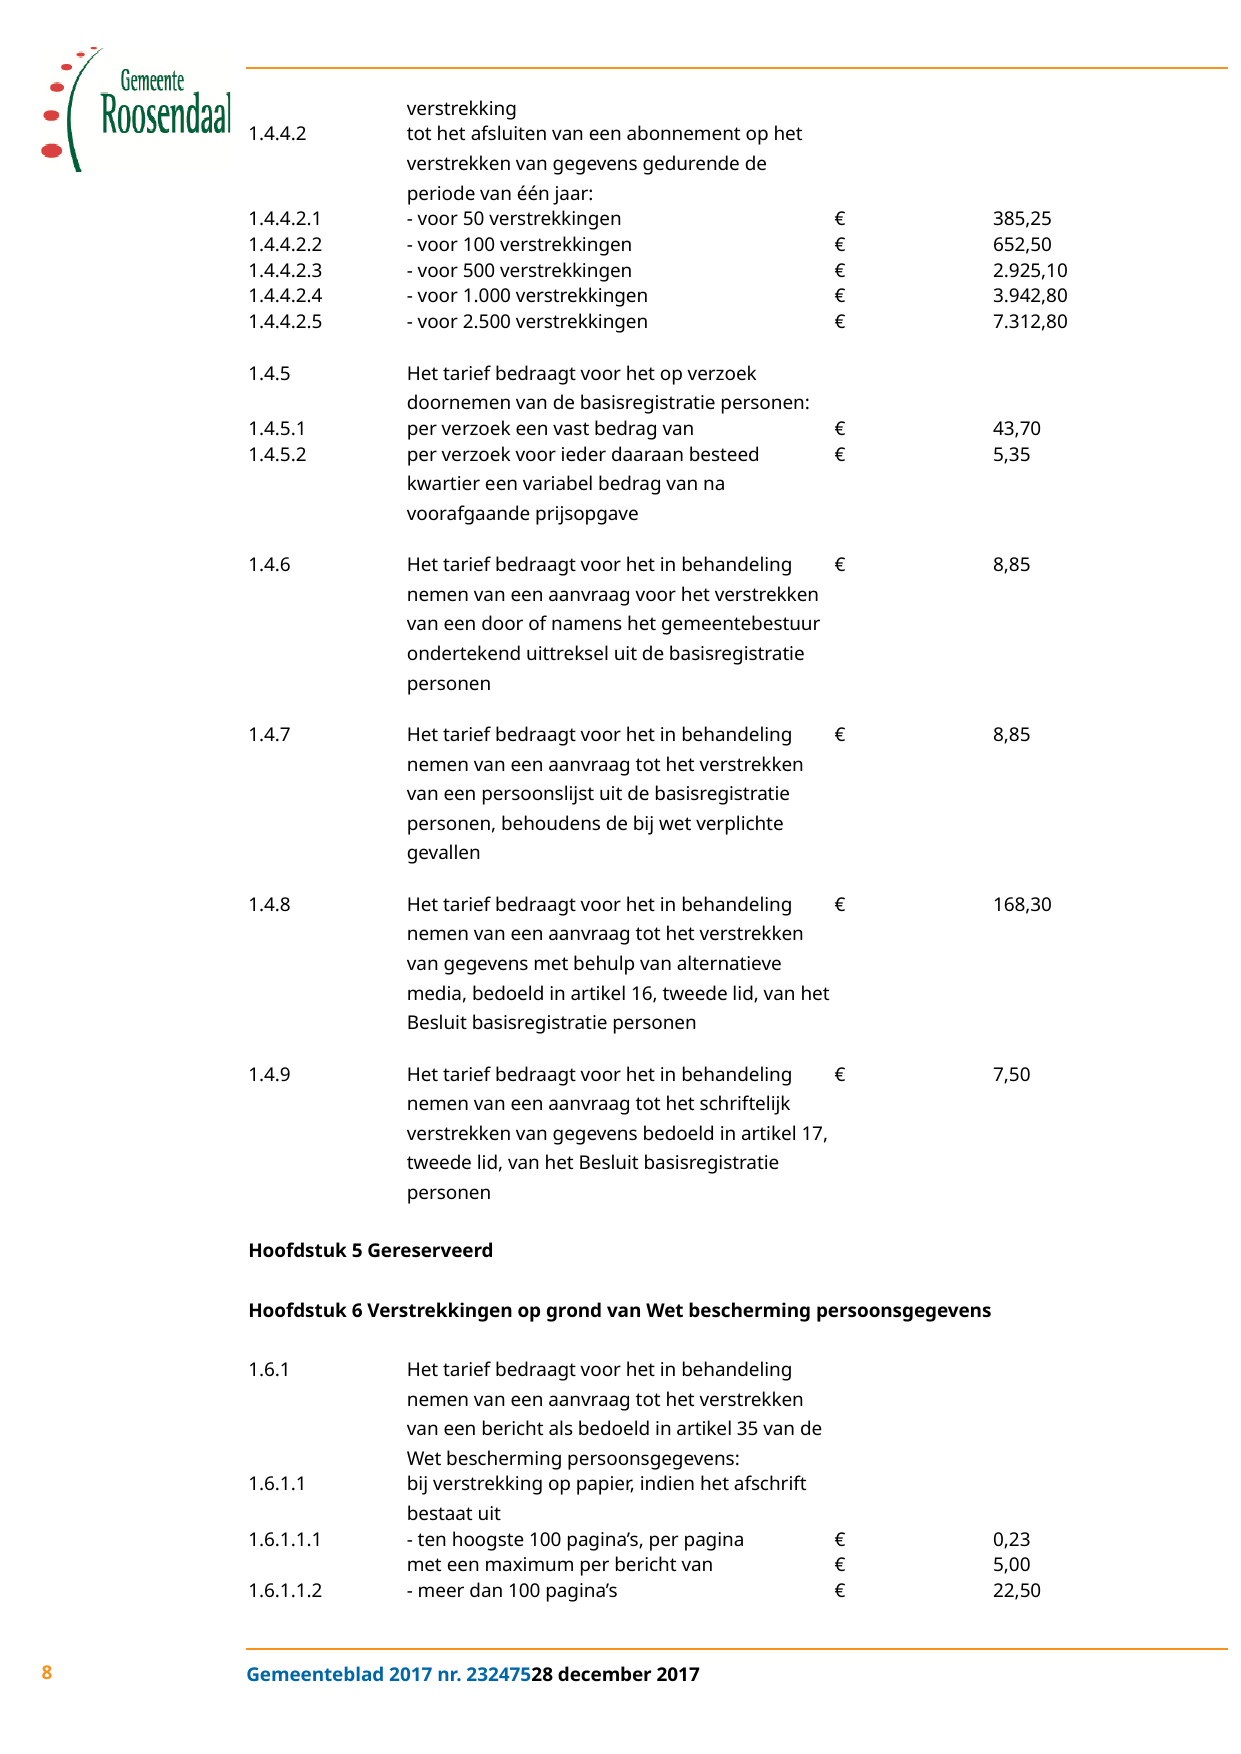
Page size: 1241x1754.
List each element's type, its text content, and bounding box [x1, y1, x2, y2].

table_cell Het tarief bedraagt voor het op verzoek doornemen van de basisregistratie personen: [407, 360, 834, 415]
table_cell [834, 1471, 993, 1526]
table_cell € [834, 1552, 993, 1577]
table_cell 1.4.4.2.5 [248, 308, 407, 334]
table_cell [993, 360, 1152, 415]
table_cell 652,50 [993, 231, 1152, 257]
table_cell tot het afsluiten van een abonnement op het verstrekken van gegevens gedurende de periode van één jaar: [407, 121, 834, 205]
table_cell 8,85 [993, 721, 1152, 865]
table_cell 1.6.1.1 [248, 1471, 407, 1526]
table_cell 1.4.4.2.2 [248, 231, 407, 257]
table_cell - voor 2.500 verstrekkingen [407, 308, 834, 334]
table_cell [248, 334, 407, 360]
table_cell Het tarief bedraagt voor het in behandeling nemen van een aanvraag tot het verstrekken van gegevens met behulp van alternatieve media, bedoeld in artikel 16, tweede lid, van het Besluit basisregistratie personen [407, 891, 834, 1035]
table_cell 1.4.5.1 [248, 415, 407, 441]
table_header 1.6.1 [248, 1356, 407, 1471]
table_cell Het tarief bedraagt voor het in behandeling nemen van een aanvraag tot het schriftelijk verstrekken van gegevens bedoeld in artikel 17, tweede lid, van het Besluit basisregistratie personen [407, 1061, 834, 1205]
table_cell [248, 526, 407, 551]
table_cell € [834, 551, 993, 696]
table_cell 1.4.5.2 [248, 441, 407, 526]
table_cell 5,35 [993, 441, 1152, 526]
table_cell [834, 865, 993, 891]
table_cell € [834, 441, 993, 526]
table_cell [993, 1471, 1152, 1526]
table_header Het tarief bedraagt voor het in behandeling nemen van een aanvraag tot het verstrekken van een bericht als bedoeld in artikel 35 van de Wet bescherming persoonsgegevens: [407, 1356, 834, 1471]
table_header [834, 1356, 993, 1471]
table_cell - ten hoogste 100 pagina’s, per pagina [407, 1526, 834, 1552]
table_cell - voor 1.000 verstrekkingen [407, 283, 834, 308]
table_cell 7.312,80 [993, 308, 1152, 334]
text Hoofdstuk 5 Gereserveerd [248, 1238, 1152, 1263]
table_cell 8,85 [993, 551, 1152, 696]
table_cell 1.4.4.2.3 [248, 257, 407, 283]
table_cell 1.4.9 [248, 1061, 407, 1205]
table_cell [248, 1552, 407, 1577]
table_cell [834, 360, 993, 415]
table_cell [407, 696, 834, 721]
table_cell € [834, 257, 993, 283]
table_cell € [834, 891, 993, 1035]
table_header [993, 1356, 1152, 1471]
table_cell [993, 95, 1152, 121]
table_cell [993, 334, 1152, 360]
table_cell Het tarief bedraagt voor het in behandeling nemen van een aanvraag tot het verstrekken van een persoonslijst uit de basisregistratie personen, behoudens de bij wet verplichte gevallen [407, 721, 834, 865]
table_cell € [834, 415, 993, 441]
table_cell 1.4.4.2.4 [248, 283, 407, 308]
table_cell € [834, 205, 993, 231]
table_cell bij verstrekking op papier, indien het afschrift bestaat uit [407, 1471, 834, 1526]
table_cell € [834, 1061, 993, 1205]
table_cell € [834, 231, 993, 257]
table_cell 7,50 [993, 1061, 1152, 1205]
table_cell - voor 50 verstrekkingen [407, 205, 834, 231]
table_cell [993, 121, 1152, 205]
table_cell 2.925,10 [993, 257, 1152, 283]
table_cell [407, 526, 834, 551]
table_cell € [834, 308, 993, 334]
table_cell 168,30 [993, 891, 1152, 1035]
table_cell 22,50 [993, 1578, 1152, 1603]
table_cell [248, 696, 407, 721]
table_cell € [834, 1526, 993, 1552]
table_cell per verzoek een vast bedrag van [407, 415, 834, 441]
table_cell [834, 95, 993, 121]
table_cell [993, 696, 1152, 721]
table_cell per verzoek voor ieder daaraan besteed kwartier een variabel bedrag van na voorafgaande prijsopgave [407, 441, 834, 526]
table_cell verstrekking [407, 95, 834, 121]
table_cell [993, 1035, 1152, 1061]
table_cell 1.4.7 [248, 721, 407, 865]
table_cell [248, 865, 407, 891]
table_cell 1.6.1.1.1 [248, 1526, 407, 1552]
table_cell [993, 526, 1152, 551]
table_cell 3.942,80 [993, 283, 1152, 308]
table_cell [407, 334, 834, 360]
table_cell met een maximum per bericht van [407, 1552, 834, 1577]
table_cell [248, 95, 407, 121]
text Hoofdstuk 6 Verstrekkingen op grond van Wet bescherming persoonsgegevens [248, 1297, 1152, 1323]
table_cell 1.4.4.2 [248, 121, 407, 205]
table_cell [834, 334, 993, 360]
table_cell € [834, 283, 993, 308]
table_cell 0,23 [993, 1526, 1152, 1552]
table_cell 43,70 [993, 415, 1152, 441]
table_cell [407, 1035, 834, 1061]
table_cell - voor 100 verstrekkingen [407, 231, 834, 257]
table_cell [834, 121, 993, 205]
table_cell 1.6.1.1.2 [248, 1578, 407, 1603]
table_cell [993, 865, 1152, 891]
table_cell 1.4.4.2.1 [248, 205, 407, 231]
table_cell 5,00 [993, 1552, 1152, 1577]
table_cell [834, 1035, 993, 1061]
table_cell [834, 696, 993, 721]
table_cell 1.4.8 [248, 891, 407, 1035]
table_cell € [834, 1578, 993, 1603]
table_cell [834, 526, 993, 551]
table_cell 385,25 [993, 205, 1152, 231]
table_cell - meer dan 100 pagina’s [407, 1578, 834, 1603]
table_cell Het tarief bedraagt voor het in behandeling nemen van een aanvraag voor het verstrekken van een door of namens het gemeentebestuur ondertekend uittreksel uit de basisregistratie personen [407, 551, 834, 696]
table_cell 1.4.5 [248, 360, 407, 415]
table_cell [248, 1035, 407, 1061]
picture [41, 47, 231, 172]
table_cell € [834, 721, 993, 865]
table_cell [407, 865, 834, 891]
table_cell - voor 500 verstrekkingen [407, 257, 834, 283]
table_cell 1.4.6 [248, 551, 407, 696]
